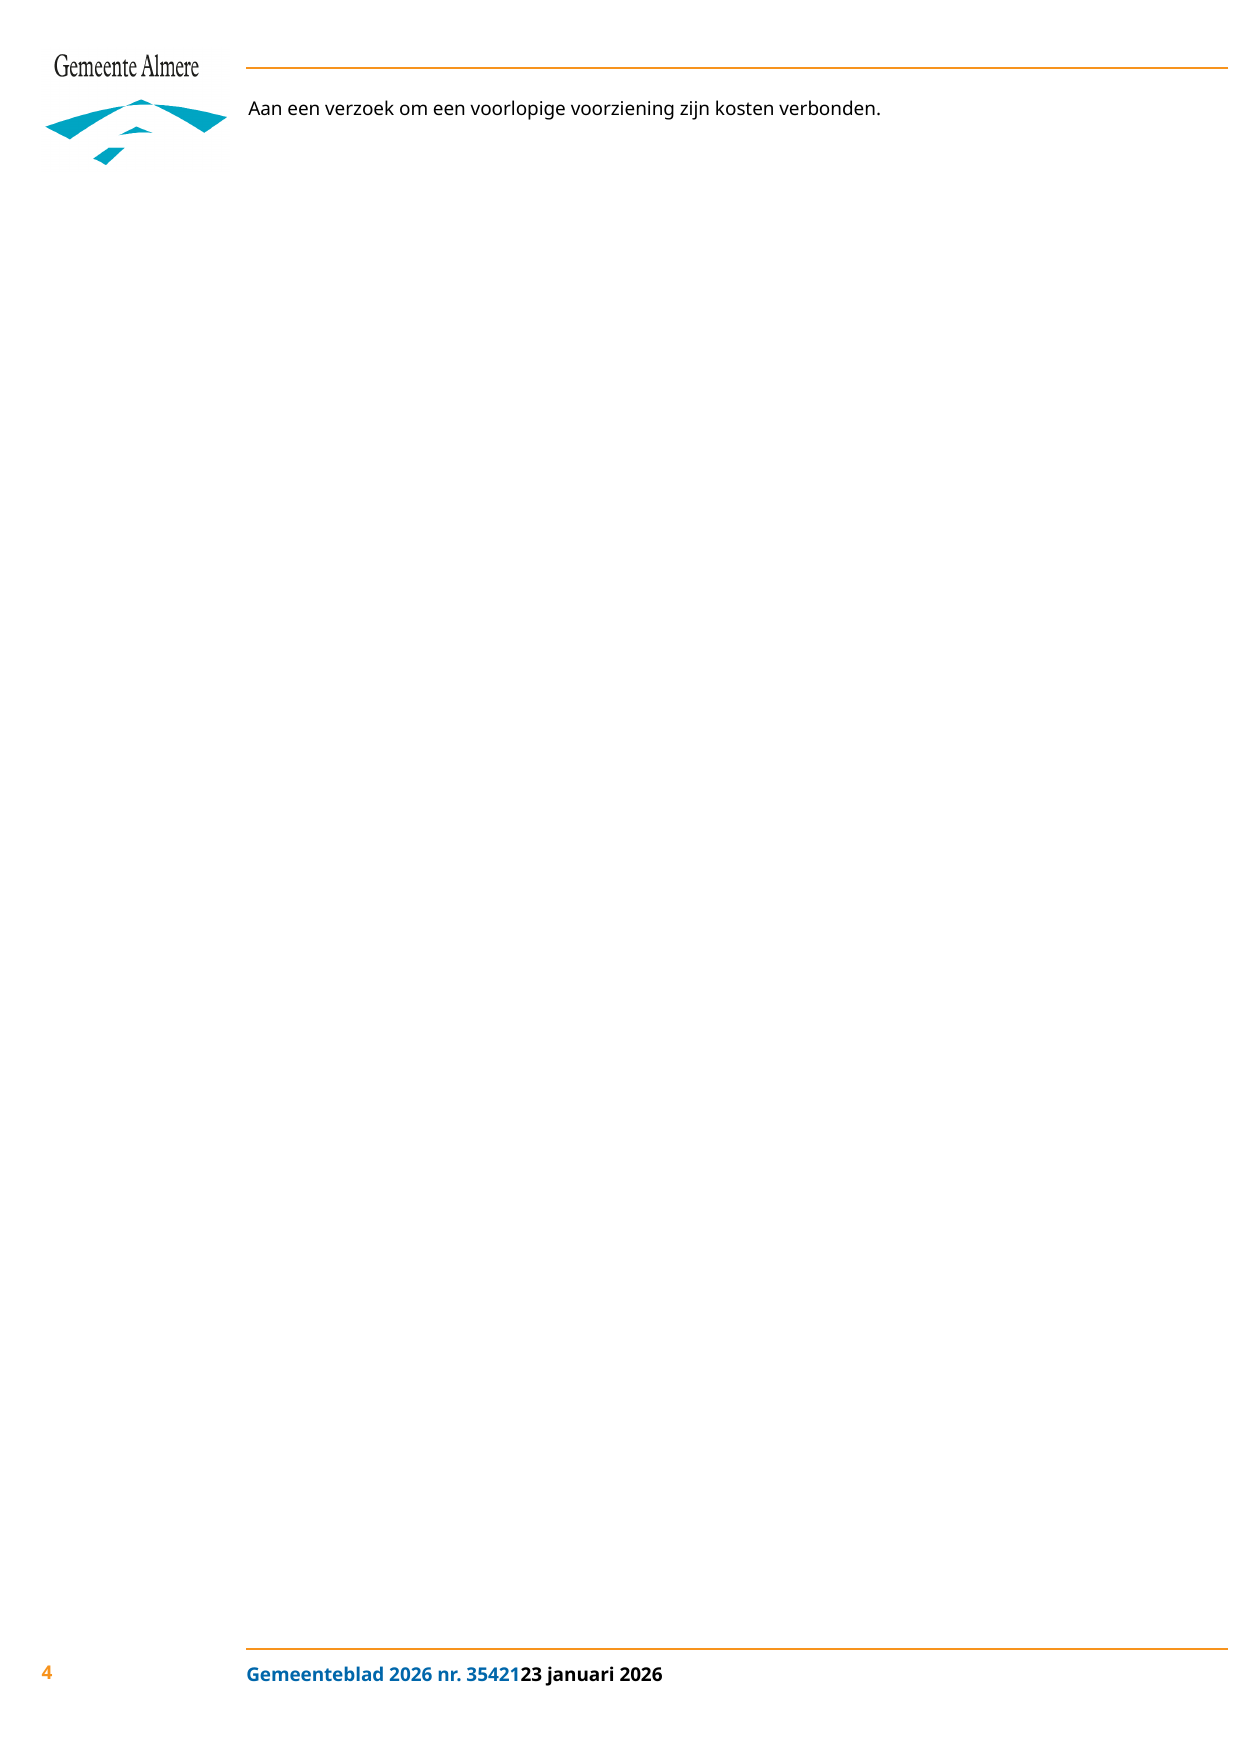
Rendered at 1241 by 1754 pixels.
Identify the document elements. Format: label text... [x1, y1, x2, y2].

text Aan een verzoek om een voorlopige voorziening zijn kosten verbonden. [248, 95, 1152, 121]
picture [41, 47, 231, 172]
